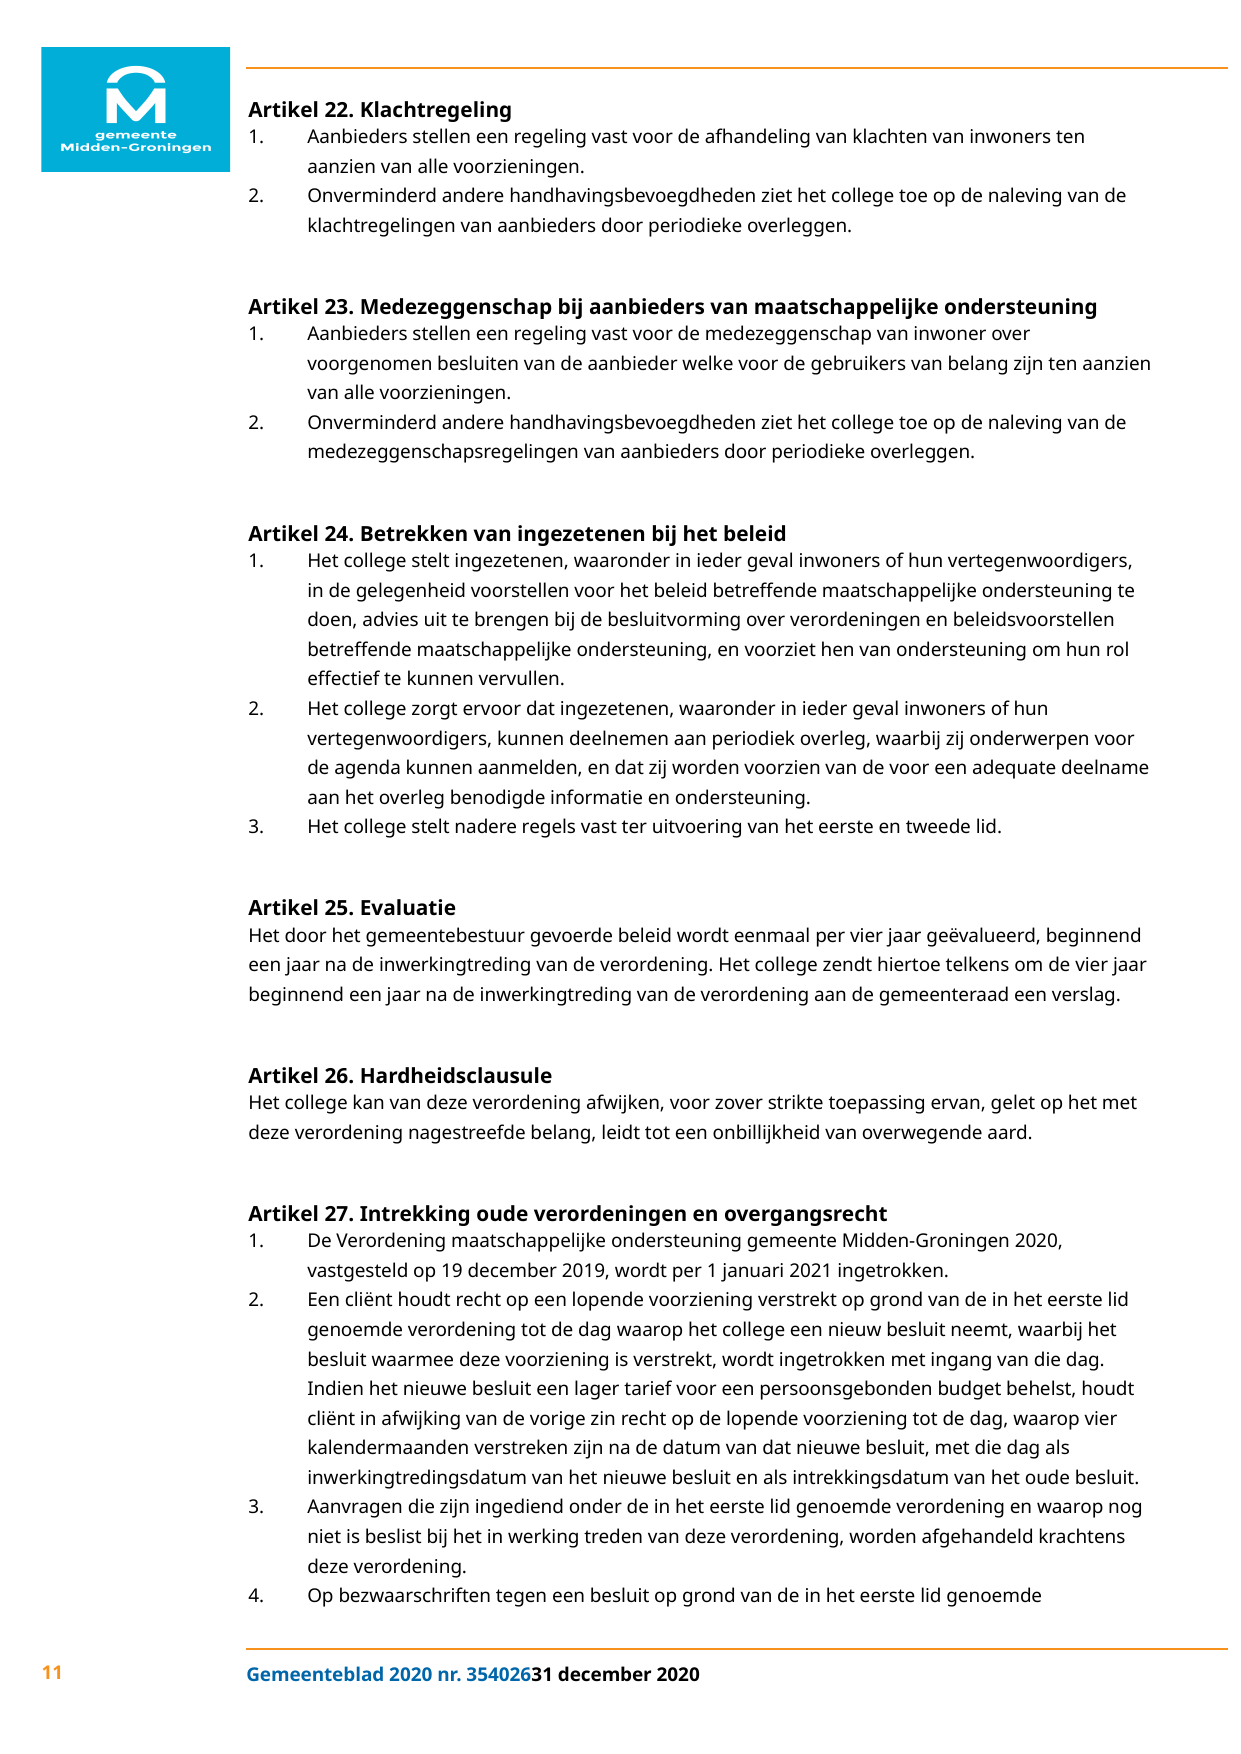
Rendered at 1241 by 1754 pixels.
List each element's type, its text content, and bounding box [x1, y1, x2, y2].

text Artikel 27. Intrekking oude verordeningen en overgangsrecht [248, 1199, 1152, 1227]
list Het college stelt ingezetenen, waaronder in ieder geval inwoners of hun vertegenwoordigers, in de gelegenheid voorstellen voor het beleid betreffende maatschappelijke ondersteuning te doen, advies uit te brengen bij de besluitvorming over verordeningen en beleidsvoorstellen betreffende maatschappelijke ondersteuning, en voorziet hen van ondersteuning om hun rol effectief te kunnen vervullen. [248, 547, 1152, 691]
list Op bezwaarschriften tegen een besluit op grond van de in het eerste lid genoemde [248, 1582, 1152, 1608]
picture [108, 66, 164, 82]
list Aanvragen die zijn ingediend onder de in het eerste lid genoemde verordening en waarop nog niet is beslist bij het in werking treden van deze verordening, worden afgehandeld krachtens deze verordening. [248, 1494, 1152, 1579]
list De Verordening maatschappelijke ondersteuning gemeente Midden-Groningen 2020, vastgesteld op 19 december 2019, wordt per 1 januari 2021 ingetrokken. [248, 1227, 1152, 1283]
list Onverminderd andere handhavingsbevoegdheden ziet het college toe op de naleving van de medezeggenschapsregelingen van aanbieders door periodieke overleggen. [248, 409, 1152, 464]
text Artikel 26. Hardheidsclausule [248, 1061, 1152, 1089]
list Aanbieders stellen een regeling vast voor de afhandeling van klachten van inwoners ten aanzien van alle voorzieningen. [248, 123, 1152, 178]
text Artikel 24. Betrekken van ingezetenen bij het beleid [248, 519, 1152, 547]
text Het college kan van deze verordening afwijken, voor zover strikte toepassing ervan, gelet op het met deze verordening nagestreefde belang, leidt tot een onbillijkheid van overwegende aard. [248, 1089, 1152, 1145]
list Het college zorgt ervoor dat ingezetenen, waaronder in ieder geval inwoners of hun vertegenwoordigers, kunnen deelnemen aan periodiek overleg, waarbij zij onderwerpen voor de agenda kunnen aanmelden, en dat zij worden voorzien van de voor een adequate deelname aan het overleg benodigde informatie en ondersteuning. [248, 695, 1152, 809]
list Onverminderd andere handhavingsbevoegdheden ziet het college toe op de naleving van de klachtregelingen van aanbieders door periodieke overleggen. [248, 182, 1152, 238]
picture [107, 89, 165, 122]
text Artikel 22. Klachtregeling [248, 95, 1152, 123]
text Artikel 25. Evaluatie [248, 893, 1152, 922]
picture [184, 146, 190, 153]
text Artikel 23. Medezeggenschap bij aanbieders van maatschappelijke ondersteuning [248, 292, 1152, 320]
text Het door het gemeentebestuur gevoerde beleid wordt eenmaal per vier jaar geëvalueerd, beginnend een jaar na de inwerkingtreding van de verordening. Het college zendt hiertoe telkens om de vier jaar beginnend een jaar na de inwerkingtreding van de verordening aan de gemeenteraad een verslag. [248, 922, 1152, 1007]
list Het college stelt nadere regels vast ter uitvoering van het eerste en tweede lid. [248, 813, 1152, 839]
list Een cliënt houdt recht op een lopende voorziening verstrekt op grond van de in het eerste lid genoemde verordening tot de dag waarop het college een nieuw besluit neemt, waarbij het besluit waarmee deze voorziening is verstrekt, wordt ingetrokken met ingang van die dag. Indien het nieuwe besluit een lager tarief voor een persoonsgebonden budget behelst, houdt cliënt in afwijking van de vorige zin recht op de lopende voorziening tot de dag, waarop vier kalendermaanden verstreken zijn na de datum van dat nieuwe besluit, met die dag als inwerkingtredingsdatum van het nieuwe besluit en als intrekkingsdatum van het oude besluit. [248, 1287, 1152, 1490]
list Aanbieders stellen een regeling vast voor de medezeggenschap van inwoner over voorgenomen besluiten van de aanbieder welke voor de gebruikers van belang zijn ten aanzien van alle voorzieningen. [248, 320, 1152, 405]
